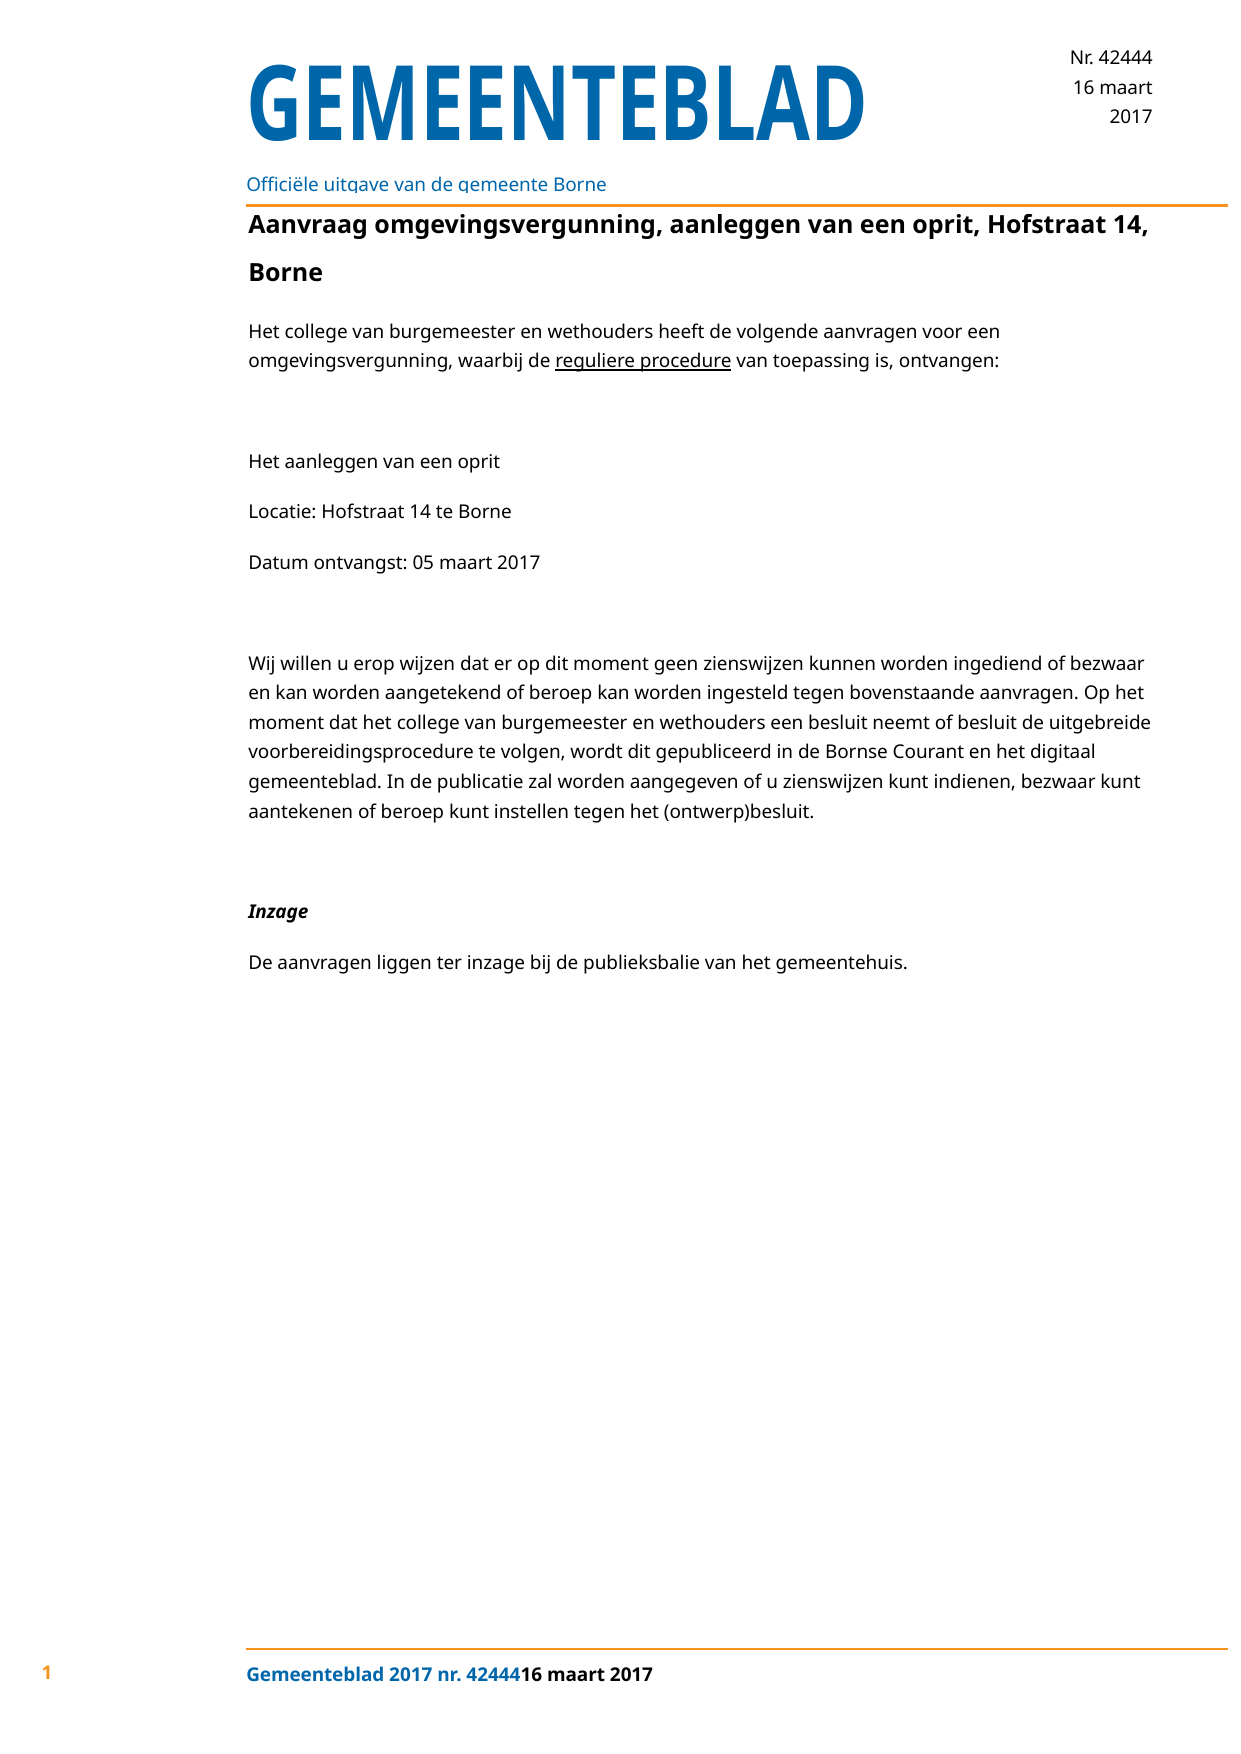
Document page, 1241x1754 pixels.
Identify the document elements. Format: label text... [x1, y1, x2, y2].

text De aanvragen liggen ter inzage bij de publieksbalie van het gemeentehuis. [248, 949, 1152, 975]
text Locatie: Hofstraat 14 te Borne [248, 499, 1152, 524]
text Wij willen u erop wijzen dat er op dit moment geen zienswijzen kunnen worden ingediend of bezwaar en kan worden aangetekend of beroep kan worden ingesteld tegen bovenstaande aanvragen. Op het moment dat het college van burgemeester en wethouders een besluit neemt of besluit de uitgebreide voorbereidingsprocedure te volgen, wordt dit gepubliceerd in de Bornse Courant en het digitaal gemeenteblad. In de publicatie zal worden aangegeven of u zienswijzen kunt indienen, bezwaar kunt aantekenen of beroep kunt instellen tegen het (ontwerp)besluit. [248, 650, 1152, 824]
text Inzage [248, 899, 1152, 924]
text Datum ontvangst: 05 maart 2017 [248, 549, 1152, 575]
picture [41, 47, 231, 172]
text Aanvraag omgevingsvergunning, aanleggen van een oprit, Hofstraat 14, Borne [248, 207, 1152, 288]
text Het college van burgemeester en wethouders heeft de volgende aanvragen voor een omgevingsvergunning, waarbij de reguliere procedure van toepassing is, ontvangen: [248, 318, 1152, 373]
text Het aanleggen van een oprit [248, 448, 1152, 474]
